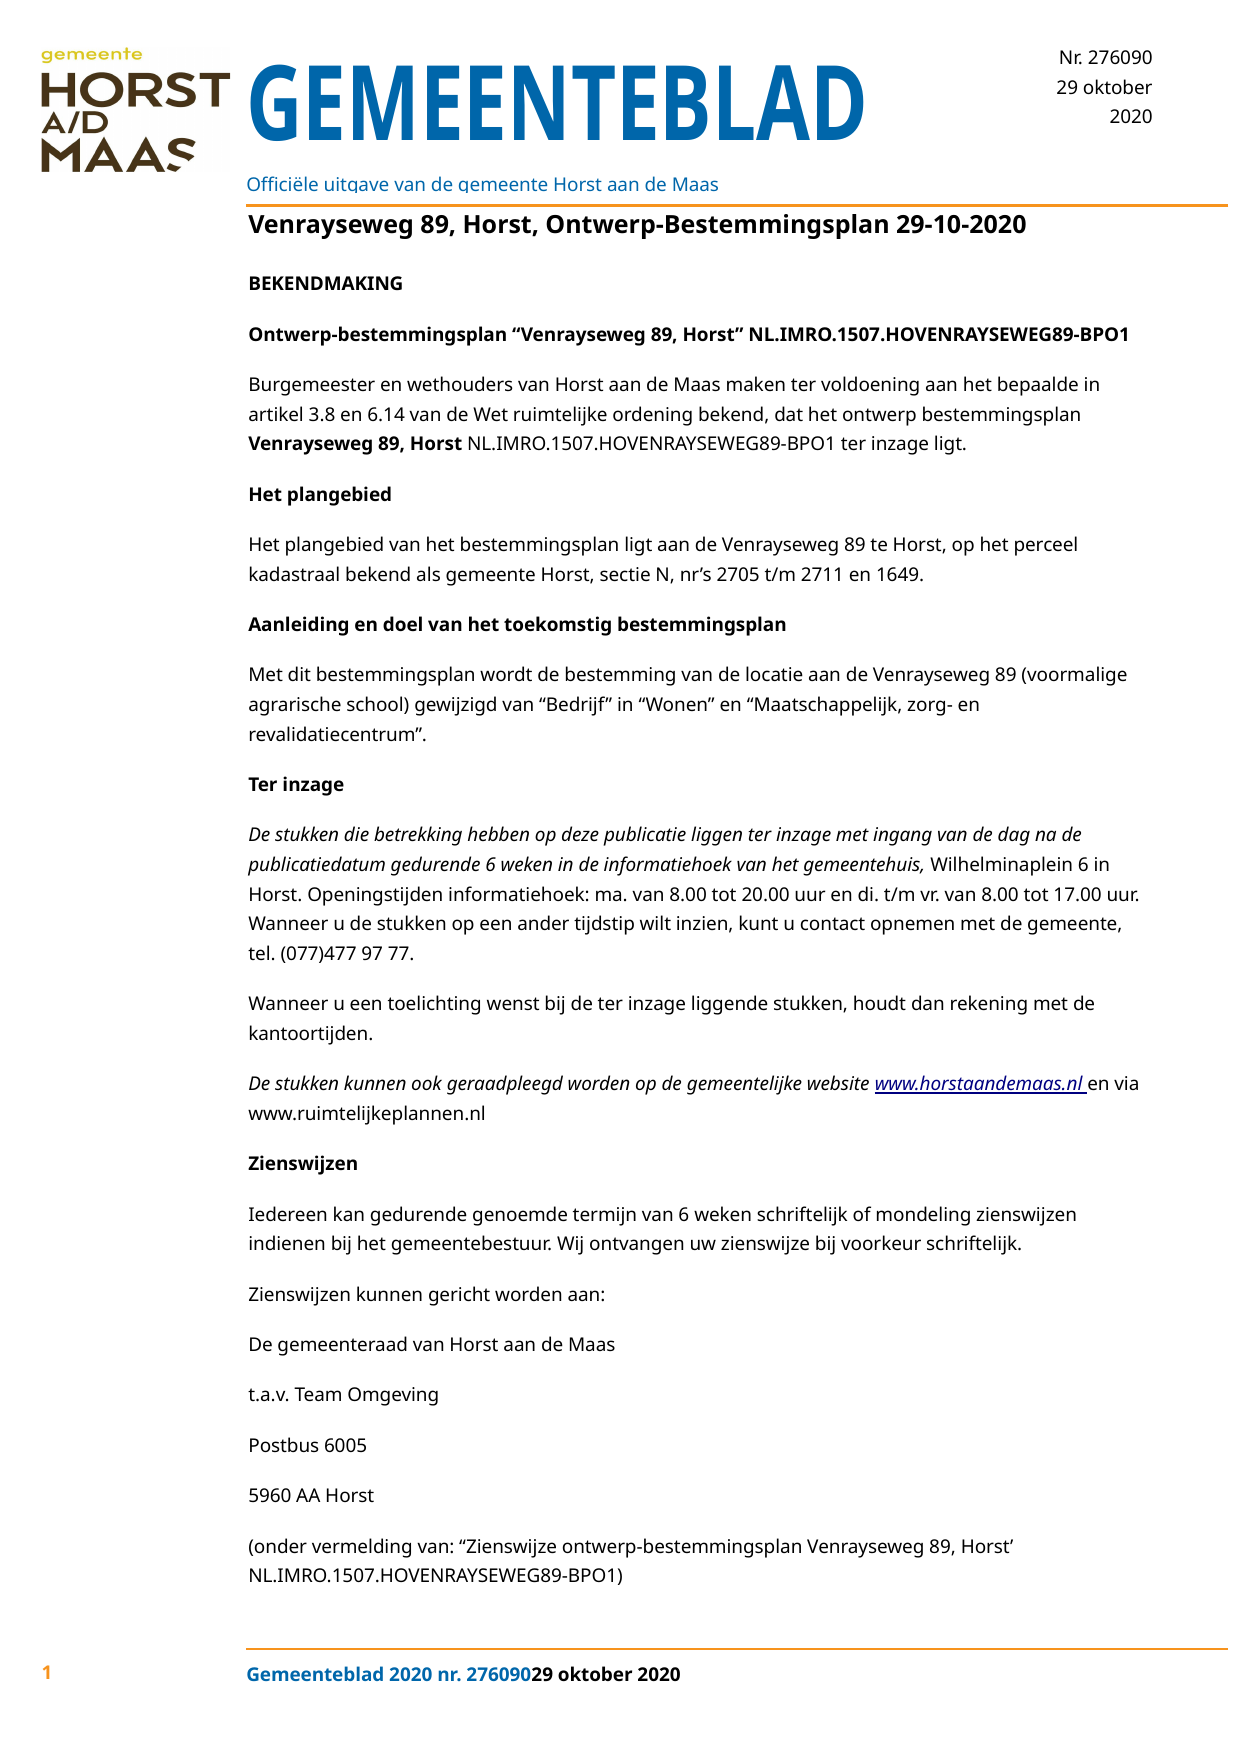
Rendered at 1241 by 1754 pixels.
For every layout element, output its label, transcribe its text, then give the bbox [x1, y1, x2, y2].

text (onder vermelding van: “Zienswijze ontwerp-bestemmingsplan Venrayseweg 89, Horst’ NL.IMRO.1507.HOVENRAYSEWEG89-BPO1) [248, 1533, 1152, 1588]
text t.a.v. Team Omgeving [248, 1382, 1152, 1407]
text Het plangebied van het bestemmingsplan ligt aan de Venrayseweg 89 te Horst, op het perceel kadastraal bekend als gemeente Horst, sectie N, nr’s 2705 t/m 2711 en 1649. [248, 531, 1152, 586]
text De gemeenteraad van Horst aan de Maas [248, 1331, 1152, 1357]
text Met dit bestemmingsplan wordt de bestemming van de locatie aan de Venrayseweg 89 (voormalige agrarische school) gewijzigd van “Bedrijf” in “Wonen” en “Maatschappelijk, zorg- en revalidatiecentrum”. [248, 662, 1152, 746]
text Aanleiding en doel van het toekomstig bestemmingsplan [248, 611, 1152, 637]
text BEKENDMAKING [248, 270, 1152, 296]
text De stukken kunnen ook geraadpleegd worden op de gemeentelijke website www.horstaandemaas.nl en via www.ruimtelijkeplannen.nl [248, 1070, 1152, 1126]
text Ter inzage [248, 771, 1152, 797]
text Wanneer u een toelichting wenst bij de ter inzage liggende stukken, houdt dan rekening met de kantoortijden. [248, 990, 1152, 1046]
picture [41, 47, 231, 172]
text Postbus 6005 [248, 1432, 1152, 1458]
text Iedereen kan gedurende genoemde termijn van 6 weken schriftelijk of mondeling zienswijzen indienen bij het gemeentebestuur. Wij ontvangen uw zienswijze bij voorkeur schriftelijk. [248, 1201, 1152, 1256]
text Burgemeester en wethouders van Horst aan de Maas maken ter voldoening aan het bepaalde in artikel 3.8 en 6.14 van de Wet ruimtelijke ordening bekend, dat het ontwerp bestemmingsplan Venrayseweg 89, Horst NL.IMRO.1507.HOVENRAYSEWEG89-BPO1 ter inzage ligt. [248, 371, 1152, 456]
text Zienswijzen kunnen gericht worden aan: [248, 1281, 1152, 1306]
text 5960 AA Horst [248, 1482, 1152, 1508]
text Zienswijzen [248, 1150, 1152, 1176]
text Ontwerp-bestemmingsplan “Venrayseweg 89, Horst” NL.IMRO.1507.HOVENRAYSEWEG89-BPO1 [248, 321, 1152, 346]
text Het plangebied [248, 481, 1152, 506]
text Venrayseweg 89, Horst, Ontwerp-Bestemmingsplan 29-10-2020 [248, 207, 1152, 241]
text De stukken die betrekking hebben op deze publicatie liggen ter inzage met ingang van de dag na de publicatiedatum gedurende 6 weken in de informatiehoek van het gemeentehuis, Wilhelminaplein 6 in Horst. Openingstijden informatiehoek: ma. van 8.00 tot 20.00 uur en di. t/m vr. van 8.00 tot 17.00 uur. Wanneer u de stukken op een ander tijdstip wilt inzien, kunt u contact opnemen met de gemeente, tel. (077)477 97 77. [248, 822, 1152, 966]
